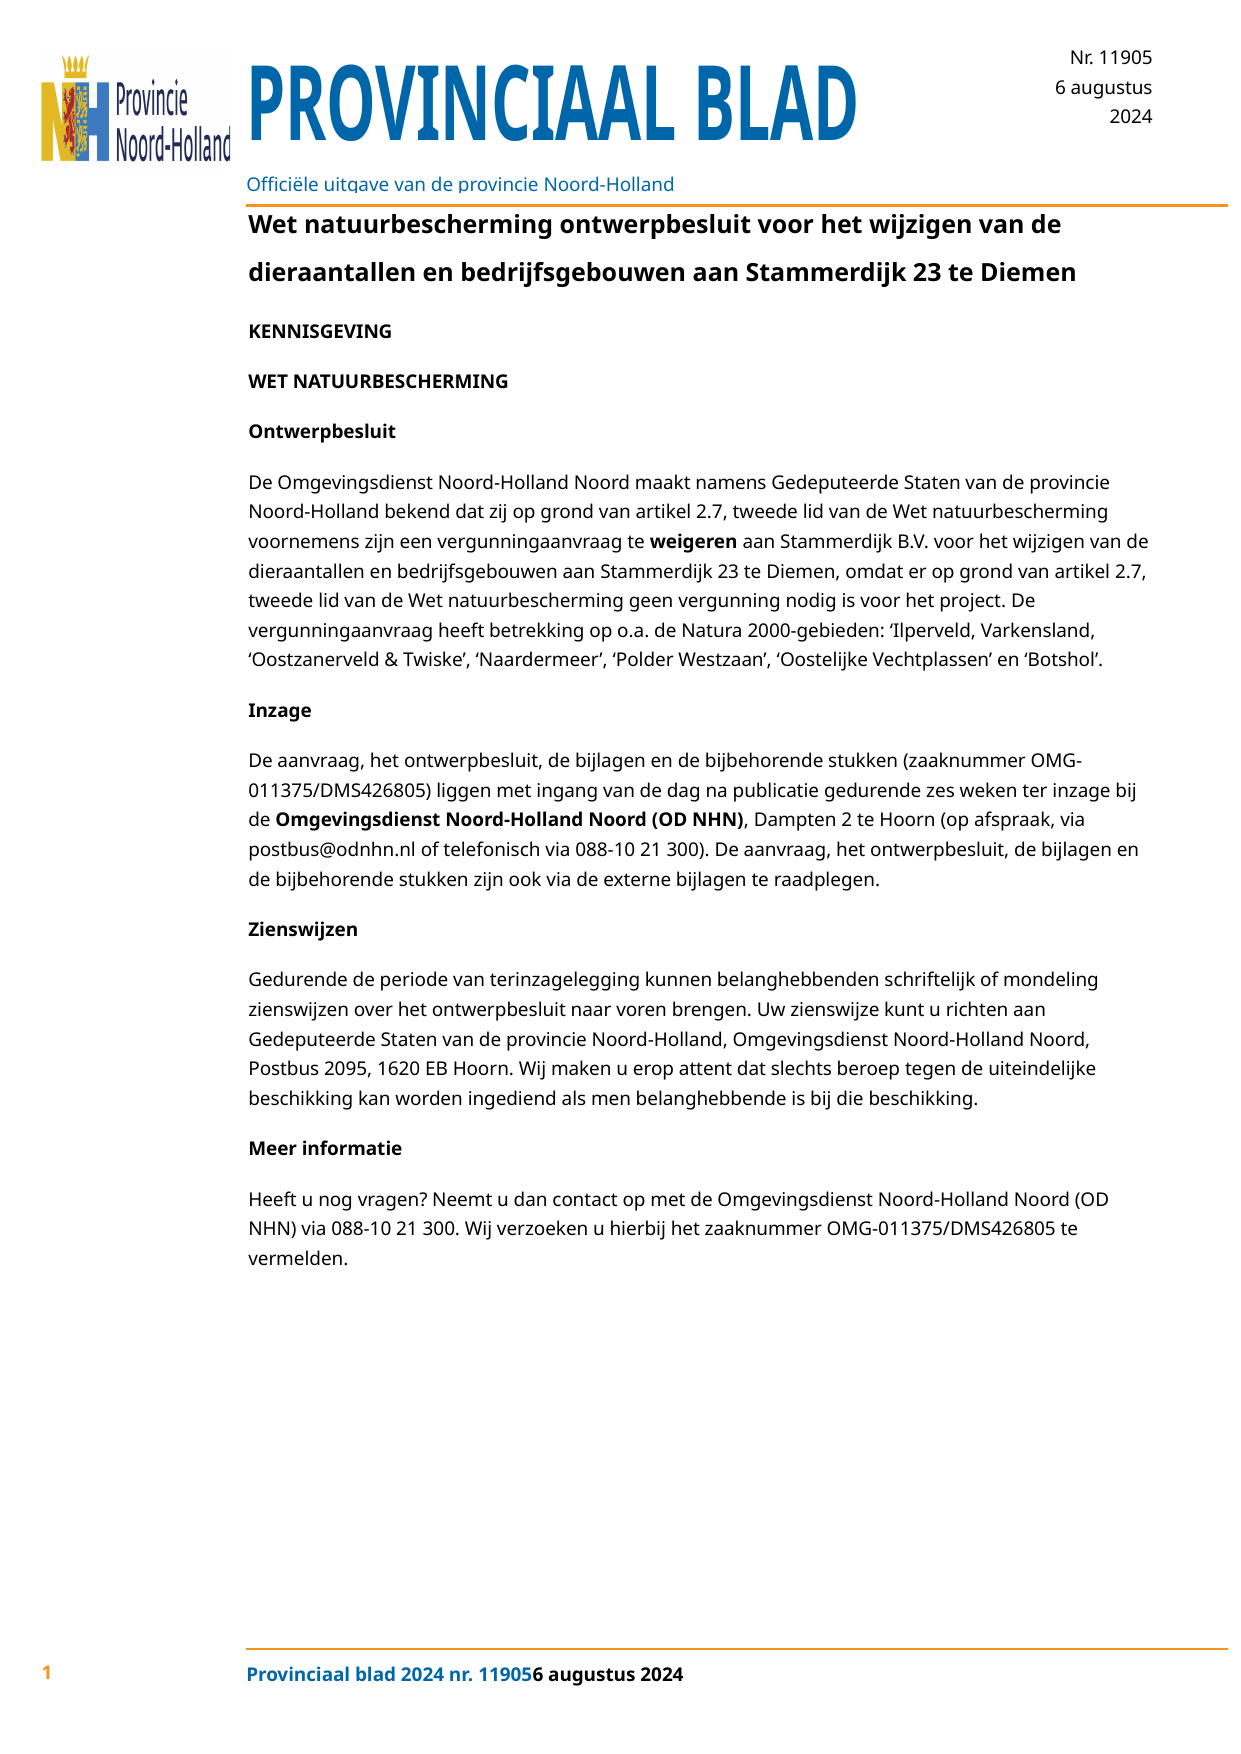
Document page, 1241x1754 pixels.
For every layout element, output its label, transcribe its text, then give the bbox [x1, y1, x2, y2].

text Meer informatie [248, 1135, 1152, 1161]
picture [41, 47, 231, 172]
text Heeft u nog vragen? Neemt u dan contact op met de Omgevingsdienst Noord-Holland Noord (OD NHN) via 088-10 21 300. Wij verzoeken u hierbij het zaaknummer OMG-011375/DMS426805 te vermelden. [248, 1186, 1152, 1271]
text Zienswijzen [248, 916, 1152, 942]
text Wet natuurbescherming ontwerpbesluit voor het wijzigen van de dieraantallen en bedrijfsgebouwen aan Stammerdijk 23 te Diemen [248, 207, 1152, 288]
text De Omgevingsdienst Noord-Holland Noord maakt namens Gedeputeerde Staten van de provincie Noord-Holland bekend dat zij op grond van artikel 2.7, tweede lid van de Wet natuurbescherming voornemens zijn een vergunningaanvraag te weigeren aan Stammerdijk B.V. voor het wijzigen van de dieraantallen en bedrijfsgebouwen aan Stammerdijk 23 te Diemen, omdat er op grond van artikel 2.7, tweede lid van de Wet natuurbescherming geen vergunning nodig is voor het project. De vergunningaanvraag heeft betrekking op o.a. de Natura 2000-gebieden: ‘Ilperveld, Varkensland, ‘Oostzanerveld & Twiske’, ‘Naardermeer’, ‘Polder Westzaan’, ‘Oostelijke Vechtplassen’ en ‘Botshol’. [248, 469, 1152, 672]
text Inzage [248, 697, 1152, 723]
text Gedurende de periode van terinzagelegging kunnen belanghebbenden schriftelijk of mondeling zienswijzen over het ontwerpbesluit naar voren brengen. Uw zienswijze kunt u richten aan Gedeputeerde Staten van de provincie Noord-Holland, Omgevingsdienst Noord-Holland Noord, Postbus 2095, 1620 EB Hoorn. Wij maken u erop attent dat slechts beroep tegen de uiteindelijke beschikking kan worden ingediend als men belanghebbende is bij die beschikking. [248, 967, 1152, 1111]
text Ontwerpbesluit [248, 419, 1152, 444]
text WET NATUURBESCHERMING [248, 368, 1152, 394]
text KENNISGEVING [248, 318, 1152, 344]
text De aanvraag, het ontwerpbesluit, de bijlagen en de bijbehorende stukken (zaaknummer OMG-011375/DMS426805) liggen met ingang van de dag na publicatie gedurende zes weken ter inzage bij de Omgevingsdienst Noord-Holland Noord (OD NHN), Dampten 2 te Hoorn (op afspraak, via postbus@odnhn.nl of telefonisch via 088-10 21 300). De aanvraag, het ontwerpbesluit, de bijlagen en de bijbehorende stukken zijn ook via de externe bijlagen te raadplegen. [248, 747, 1152, 892]
